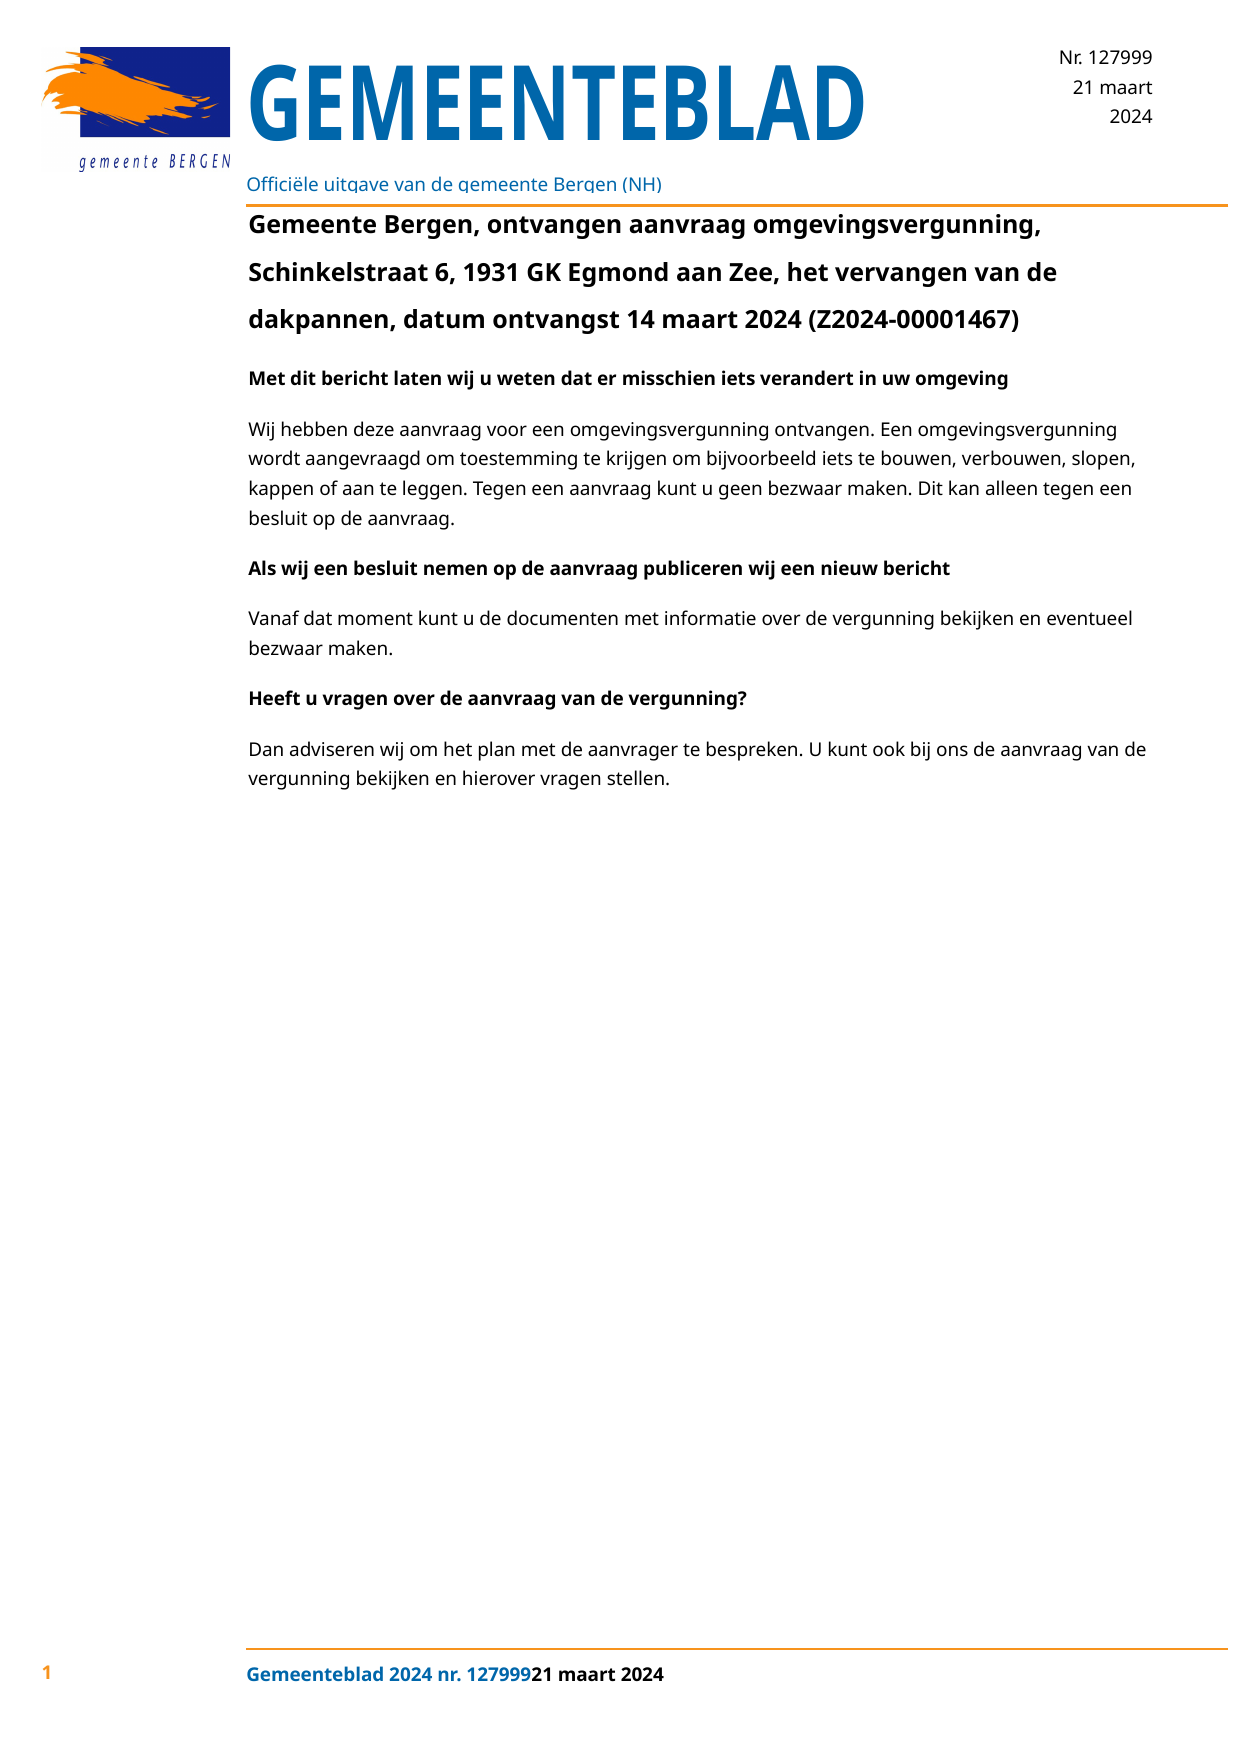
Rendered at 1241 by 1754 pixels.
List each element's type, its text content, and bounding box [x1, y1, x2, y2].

text Dan adviseren wij om het plan met de aanvrager te bespreken. U kunt ook bij ons de aanvraag van de vergunning bekijken en hierover vragen stellen. [248, 736, 1152, 791]
text Heeft u vragen over de aanvraag van de vergunning? [248, 686, 1152, 711]
text Gemeente Bergen, ontvangen aanvraag omgevingsvergunning, Schinkelstraat 6, 1931 GK Egmond aan Zee, het vervangen van de dakpannen, datum ontvangst 14 maart 2024 (Z2024-00001467) [248, 207, 1152, 336]
text Als wij een besluit nemen op de aanvraag publiceren wij een nieuw bericht [248, 555, 1152, 581]
text Wij hebben deze aanvraag voor een omgevingsvergunning ontvangen. Een omgevingsvergunning wordt aangevraagd om toestemming te krijgen om bijvoorbeeld iets te bouwen, verbouwen, slopen, kappen of aan te leggen. Tegen een aanvraag kunt u geen bezwaar maken. Dit kan alleen tegen een besluit op de aanvraag. [248, 416, 1152, 530]
picture [41, 47, 231, 172]
text Vanaf dat moment kunt u de documenten met informatie over de vergunning bekijken en eventueel bezwaar maken. [248, 606, 1152, 661]
text Met dit bericht laten wij u weten dat er misschien iets verandert in uw omgeving [248, 366, 1152, 391]
